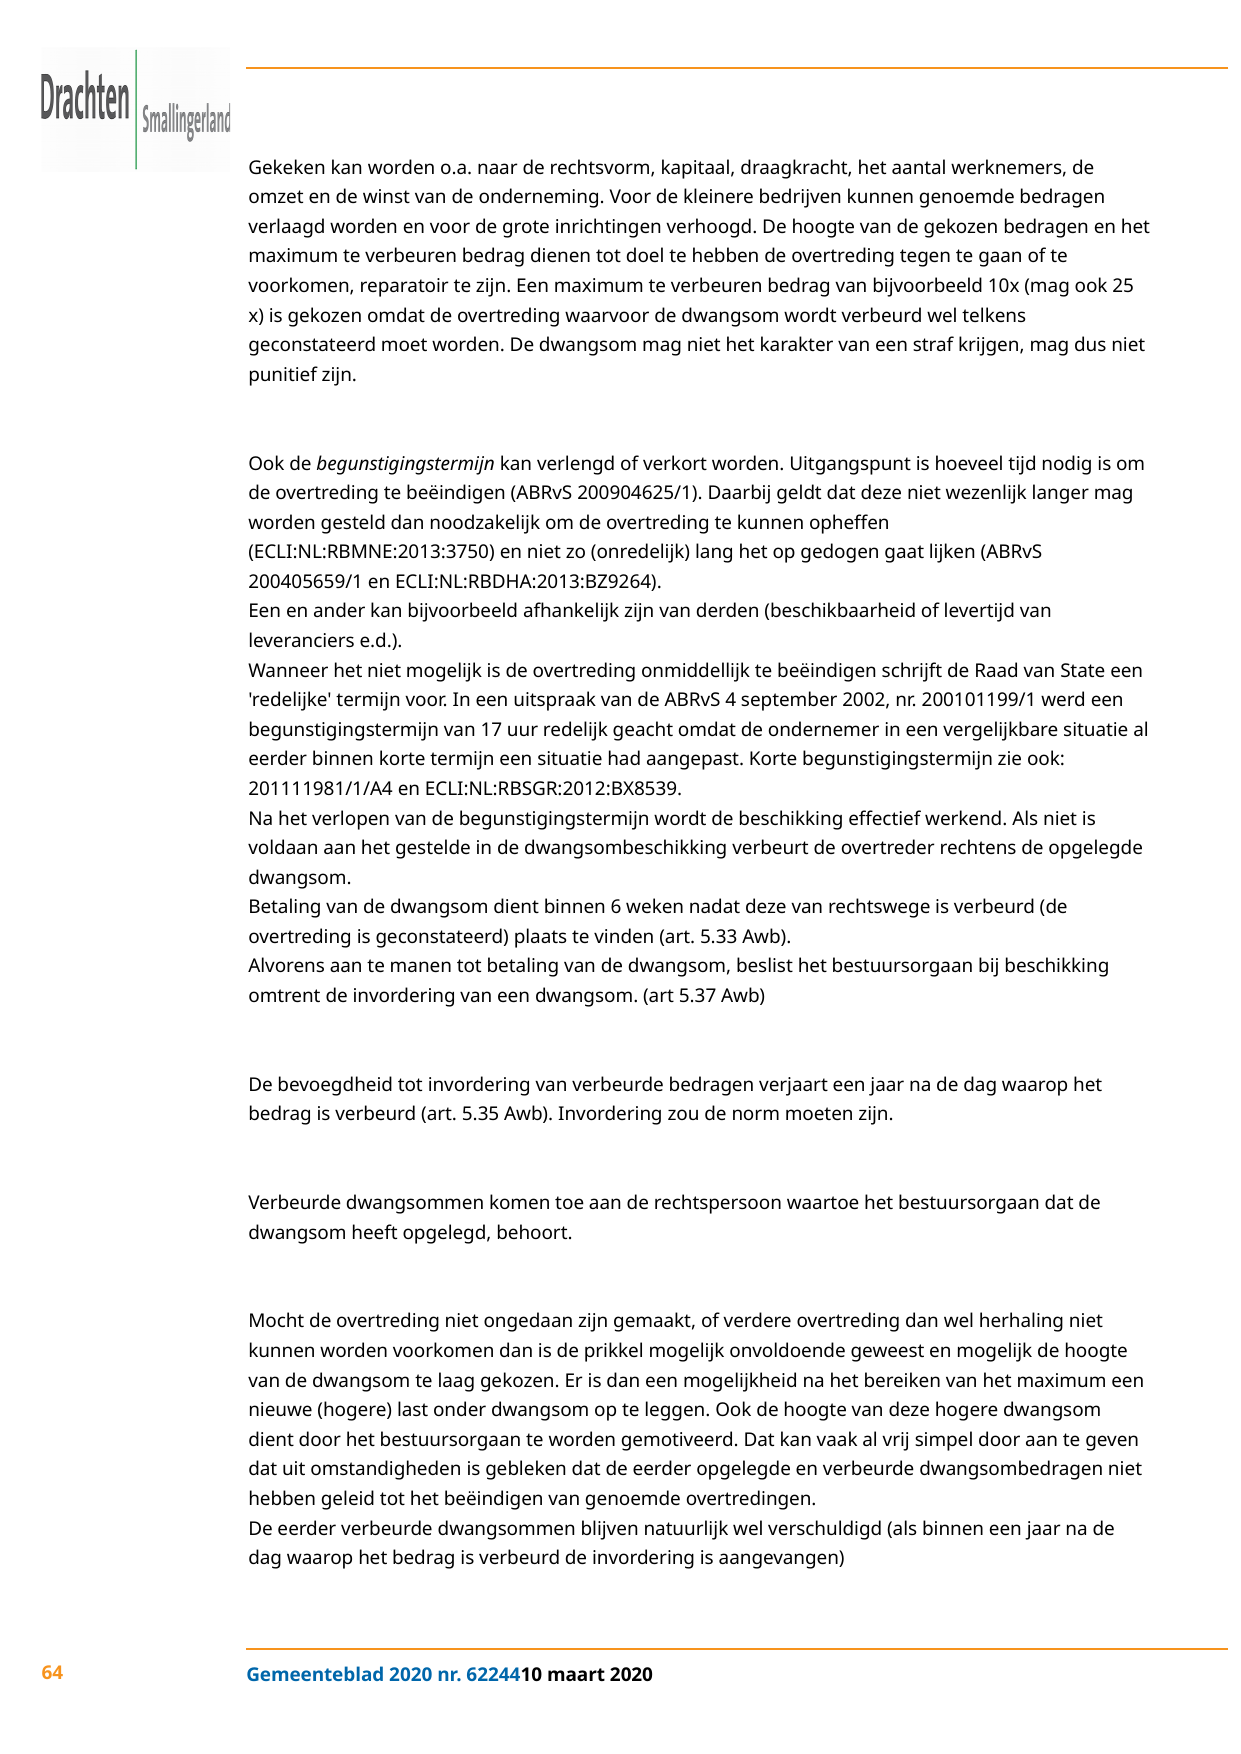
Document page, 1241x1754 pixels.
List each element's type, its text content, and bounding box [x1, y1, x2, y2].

text Betaling van de dwangsom dient binnen 6 weken nadat deze van rechtswege is verbeurd (de overtreding is geconstateerd) plaats te vinden (art. 5.33 Awb). [248, 893, 1152, 949]
picture [41, 47, 231, 172]
text Wanneer het niet mogelijk is de overtreding onmiddellijk te beëindigen schrijft de Raad van State een 'redelijke' termijn voor. In een uitspraak van de ABRvS 4 september 2002, nr. 200101199/1 werd een begunstigingstermijn van 17 uur redelijk geacht omdat de ondernemer in een vergelijkbare situatie al eerder binnen korte termijn een situatie had aangepast. Korte begunstigingstermijn zie ook: 201111981/1/A4 en ECLI:NL:RBSGR:2012:BX8539. [248, 657, 1152, 801]
text Ook de begunstigingstermijn kan verlengd of verkort worden. Uitgangspunt is hoeveel tijd nodig is om de overtreding te beëindigen (ABRvS 200904625/1). Daarbij geldt dat deze niet wezenlijk langer mag worden gesteld dan noodzakelijk om de overtreding te kunnen opheffen (ECLI:NL:RBMNE:2013:3750) en niet zo (onredelijk) lang het op gedogen gaat lijken (ABRvS 200405659/1 en ECLI:NL:RBDHA:2013:BZ9264). [248, 450, 1152, 594]
text De bevoegdheid tot invordering van verbeurde bedragen verjaart een jaar na de dag waarop het bedrag is verbeurd (art. 5.35 Awb). Invordering zou de norm moeten zijn. [248, 1071, 1152, 1126]
text Na het verlopen van de begunstigingstermijn wordt de beschikking effectief werkend. Als niet is voldaan aan het gestelde in de dwangsombeschikking verbeurt de overtreder rechtens de opgelegde dwangsom. [248, 805, 1152, 890]
text De eerder verbeurde dwangsommen blijven natuurlijk wel verschuldigd (als binnen een jaar na de dag waarop het bedrag is verbeurd de invordering is aangevangen) [248, 1515, 1152, 1570]
text Verbeurde dwangsommen komen toe aan de rechtspersoon waartoe het bestuursorgaan dat de dwangsom heeft opgelegd, behoort. [248, 1189, 1152, 1245]
text Gekeken kan worden o.a. naar de rechtsvorm, kapitaal, draagkracht, het aantal werknemers, de omzet en de winst van de onderneming. Voor de kleinere bedrijven kunnen genoemde bedragen verlaagd worden en voor de grote inrichtingen verhoogd. De hoogte van de gekozen bedragen en het maximum te verbeuren bedrag dienen tot doel te hebben de overtreding tegen te gaan of te voorkomen, reparatoir te zijn. Een maximum te verbeuren bedrag van bijvoorbeeld 10x (mag ook 25 x) is gekozen omdat de overtreding waarvoor de dwangsom wordt verbeurd wel telkens geconstateerd moet worden. De dwangsom mag niet het karakter van een straf krijgen, mag dus niet punitief zijn. [248, 154, 1152, 387]
text Alvorens aan te manen tot betaling van de dwangsom, beslist het bestuursorgaan bij beschikking omtrent de invordering van een dwangsom. (art 5.37 Awb) [248, 953, 1152, 1008]
text Een en ander kan bijvoorbeeld afhankelijk zijn van derden (beschikbaarheid of levertijd van leveranciers e.d.). [248, 598, 1152, 653]
text Mocht de overtreding niet ongedaan zijn gemaakt, of verdere overtreding dan wel herhaling niet kunnen worden voorkomen dan is de prikkel mogelijk onvoldoende geweest en mogelijk de hoogte van de dwangsom te laag gekozen. Er is dan een mogelijkheid na het bereiken van het maximum een nieuwe (hogere) last onder dwangsom op te leggen. Ook de hoogte van deze hogere dwangsom dient door het bestuursorgaan te worden gemotiveerd. Dat kan vaak al vrij simpel door aan te geven dat uit omstandigheden is gebleken dat de eerder opgelegde en verbeurde dwangsombedragen niet hebben geleid tot het beëindigen van genoemde overtredingen. [248, 1308, 1152, 1511]
